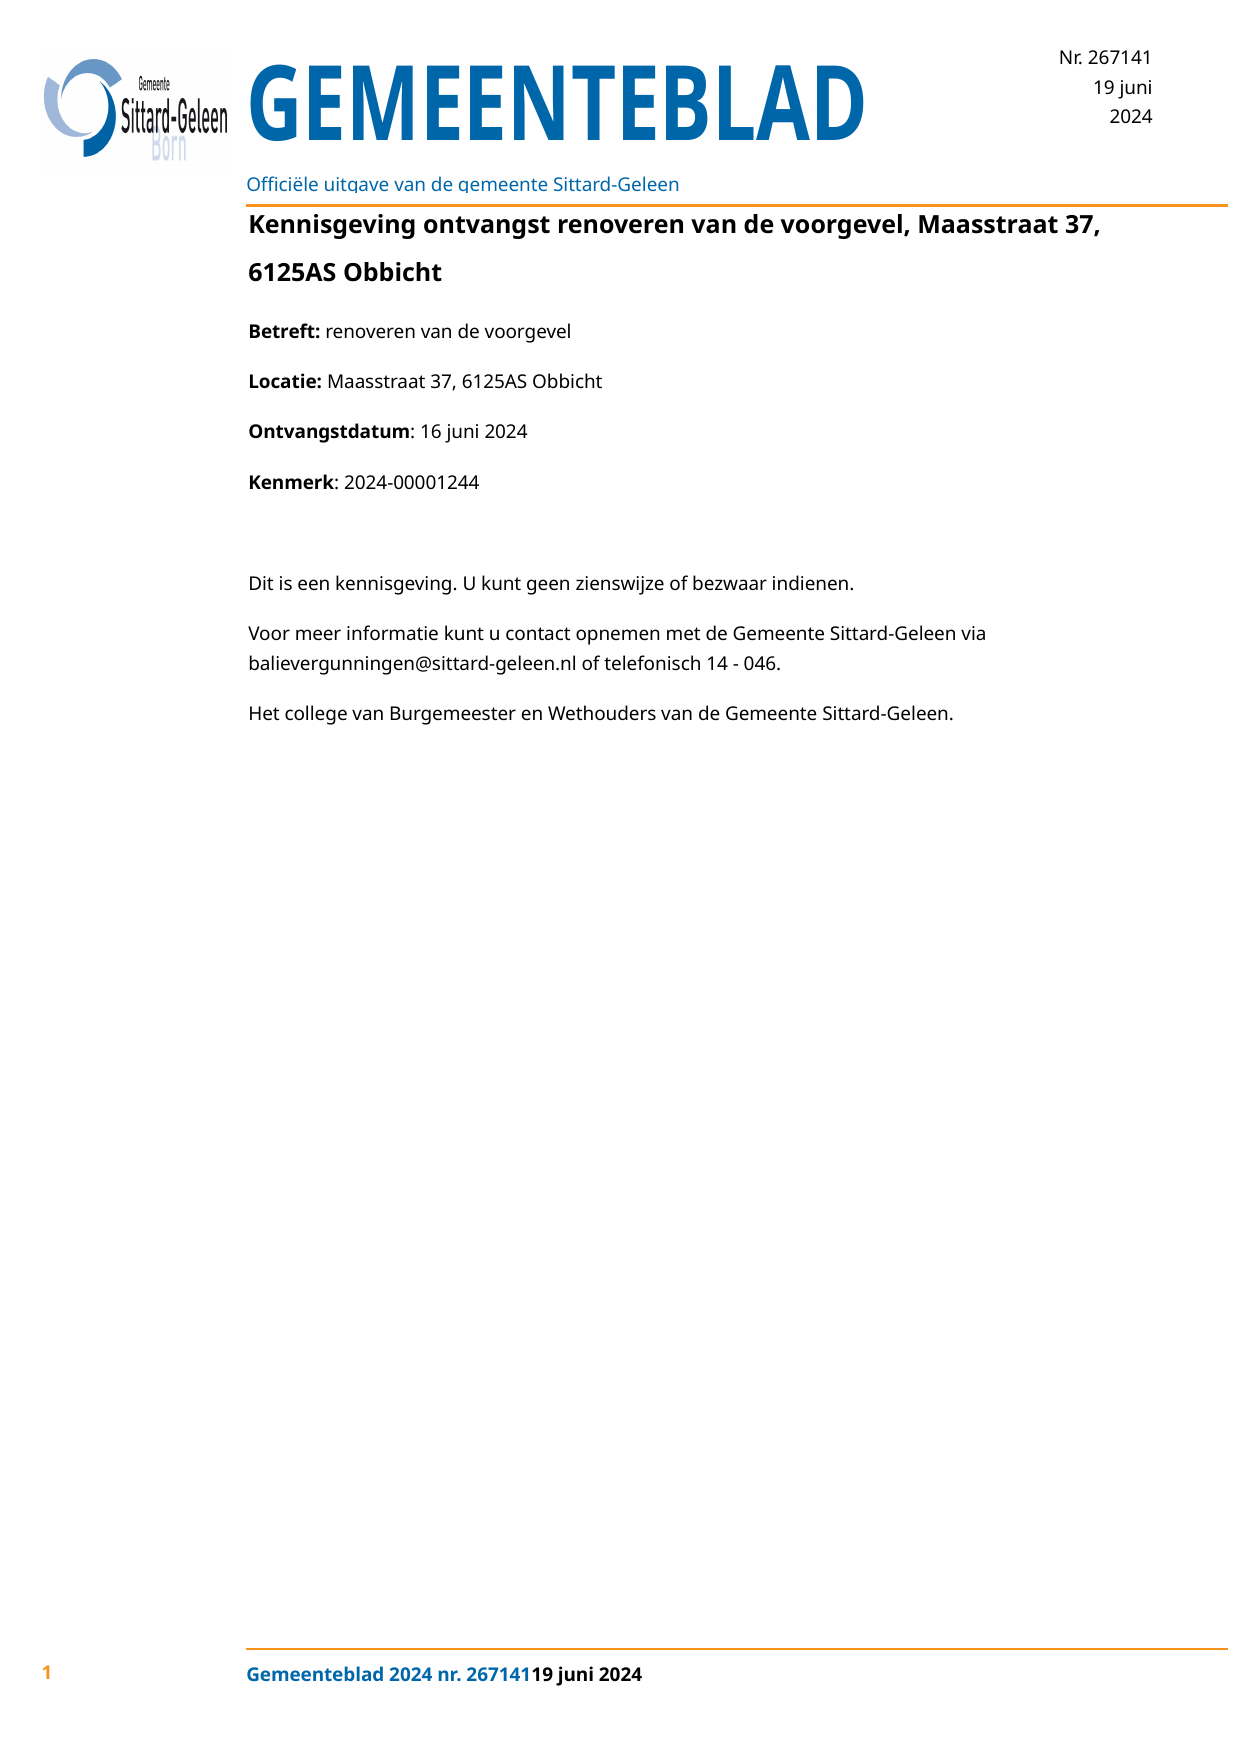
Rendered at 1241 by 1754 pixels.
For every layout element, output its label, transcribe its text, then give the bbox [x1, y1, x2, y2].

picture [41, 47, 231, 172]
text Betreft: renoveren van de voorgevel [248, 318, 1152, 344]
text Locatie: Maasstraat 37, 6125AS Obbicht [248, 368, 1152, 394]
text Ontvangstdatum: 16 juni 2024 [248, 419, 1152, 444]
text Kennisgeving ontvangst renoveren van de voorgevel, Maasstraat 37, 6125AS Obbicht [248, 207, 1152, 288]
text Voor meer informatie kunt u contact opnemen met de Gemeente Sittard-Geleen via balievergunningen@sittard-geleen.nl of telefonisch 14 - 046. [248, 620, 1152, 676]
text Het college van Burgemeester en Wethouders van de Gemeente Sittard-Geleen. [248, 700, 1152, 726]
text Kenmerk: 2024-00001244 [248, 469, 1152, 495]
text Dit is een kennisgeving. U kunt geen zienswijze of bezwaar indienen. [248, 570, 1152, 596]
